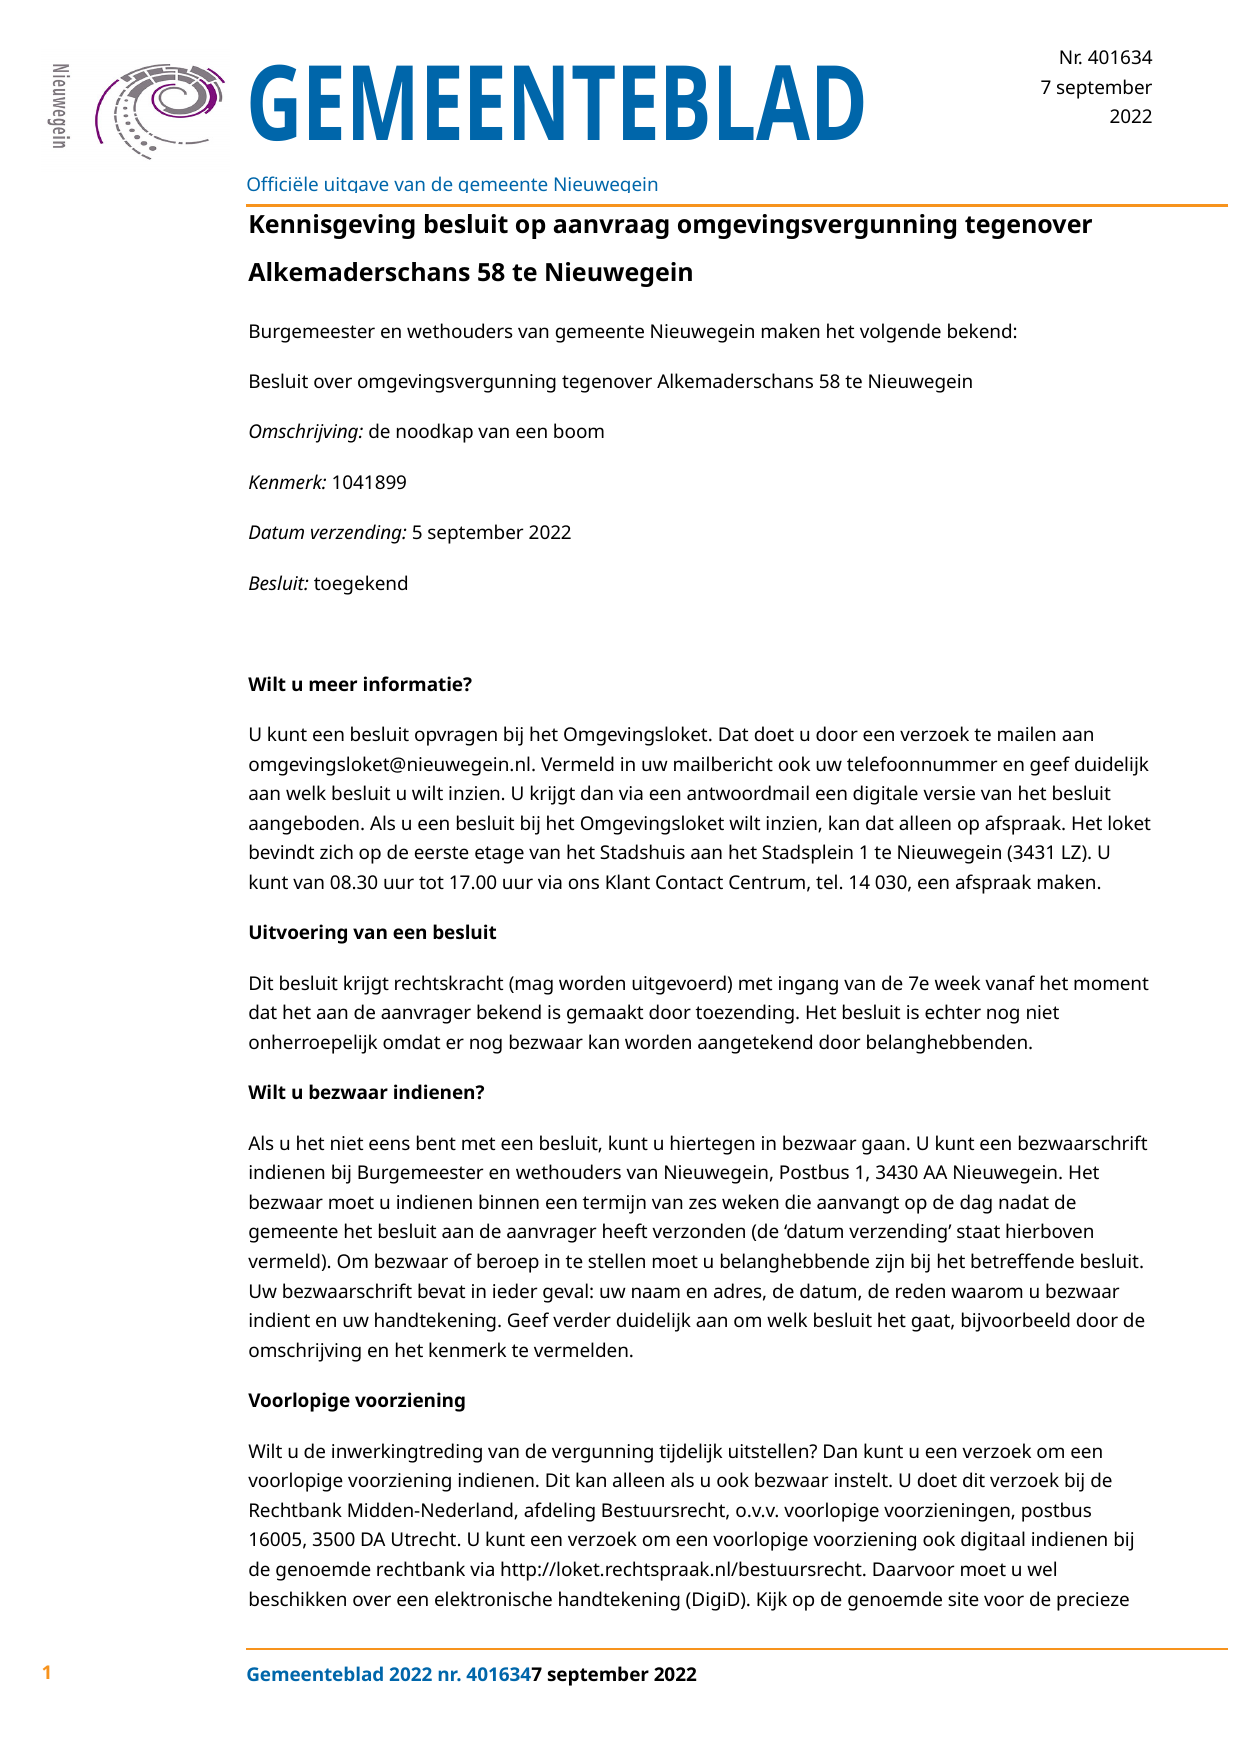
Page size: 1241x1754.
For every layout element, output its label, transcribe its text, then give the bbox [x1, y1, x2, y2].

text Kenmerk: 1041899 [248, 469, 1152, 495]
text Kennisgeving besluit op aanvraag omgevingsvergunning tegenover Alkemaderschans 58 te Nieuwegein [248, 207, 1152, 288]
text Voorlopige voorziening [248, 1387, 1152, 1413]
text Wilt u de inwerkingtreding van de vergunning tijdelijk uitstellen? Dan kunt u een verzoek om een voorlopige voorziening indienen. Dit kan alleen als u ook bezwaar instelt. U doet dit verzoek bij de Rechtbank Midden-Nederland, afdeling Bestuursrecht, o.v.v. voorlopige voorzieningen, postbus 16005, 3500 DA Utrecht. U kunt een verzoek om een voorlopige voorziening ook digitaal indienen bij de genoemde rechtbank via http://loket.rechtspraak.nl/bestuursrecht. Daarvoor moet u wel beschikken over een elektronische handtekening (DigiD). Kijk op de genoemde site voor de precieze [248, 1438, 1152, 1612]
text Besluit over omgevingsvergunning tegenover Alkemaderschans 58 te Nieuwegein [248, 368, 1152, 394]
text Als u het niet eens bent met een besluit, kunt u hiertegen in bezwaar gaan. U kunt een bezwaarschrift indienen bij Burgemeester en wethouders van Nieuwegein, Postbus 1, 3430 AA Nieuwegein. Het bezwaar moet u indienen binnen een termijn van zes weken die aanvangt op de dag nadat de gemeente het besluit aan de aanvrager heeft verzonden (de ‘datum verzending’ staat hierboven vermeld). Om bezwaar of beroep in te stellen moet u belanghebbende zijn bij het betreffende besluit. Uw bezwaarschrift bevat in ieder geval: uw naam en adres, de datum, de reden waarom u bezwaar indient en uw handtekening. Geef verder duidelijk aan om welk besluit het gaat, bijvoorbeeld door de omschrijving en het kenmerk te vermelden. [248, 1130, 1152, 1363]
text Burgemeester en wethouders van gemeente Nieuwegein maken het volgende bekend: [248, 318, 1152, 344]
text U kunt een besluit opvragen bij het Omgevingsloket. Dat doet u door een verzoek te mailen aan omgevingsloket@nieuwegein.nl. Vermeld in uw mailbericht ook uw telefoonnummer en geef duidelijk aan welk besluit u wilt inzien. U krijgt dan via een antwoordmail een digitale versie van het besluit aangeboden. Als u een besluit bij het Omgevingsloket wilt inzien, kan dat alleen op afspraak. Het loket bevindt zich op de eerste etage van het Stadshuis aan het Stadsplein 1 te Nieuwegein (3431 LZ). U kunt van 08.30 uur tot 17.00 uur via ons Klant Contact Centrum, tel. 14 030, een afspraak maken. [248, 721, 1152, 895]
text Wilt u meer informatie? [248, 671, 1152, 697]
text Datum verzending: 5 september 2022 [248, 519, 1152, 545]
text Omschrijving: de noodkap van een boom [248, 419, 1152, 444]
text Wilt u bezwaar indienen? [248, 1079, 1152, 1105]
picture [41, 47, 231, 172]
text Uitvoering van een besluit [248, 919, 1152, 945]
text Besluit: toegekend [248, 570, 1152, 596]
text Dit besluit krijgt rechtskracht (mag worden uitgevoerd) met ingang van de 7e week vanaf het moment dat het aan de aanvrager bekend is gemaakt door toezending. Het besluit is echter nog niet onherroepelijk omdat er nog bezwaar kan worden aangetekend door belanghebbenden. [248, 970, 1152, 1055]
